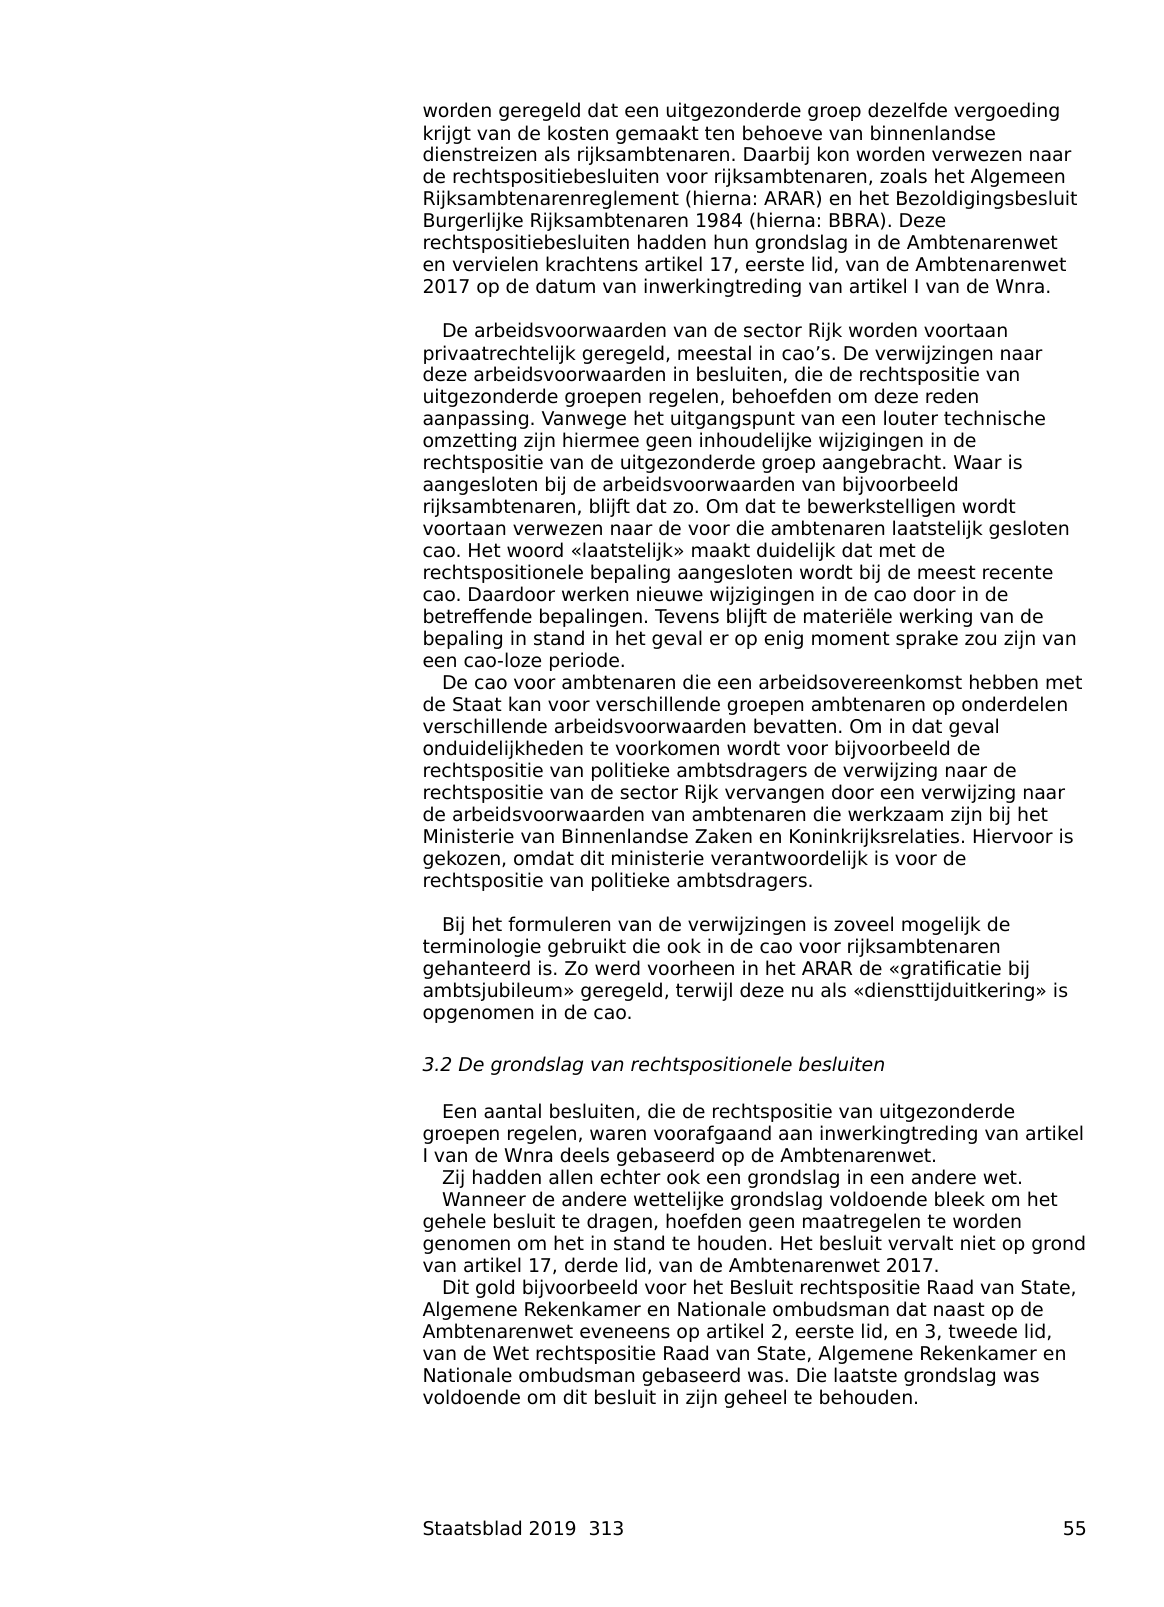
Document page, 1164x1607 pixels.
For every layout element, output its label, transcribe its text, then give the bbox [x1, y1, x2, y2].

subtitle 3.2 De grondslag van rechtspositionele besluiten [422, 1054, 1087, 1076]
text Zij hadden allen echter ook een grondslag in een andere wet. [422, 1167, 1087, 1189]
text Dit gold bijvoorbeeld voor het Besluit rechtspositie Raad van State, Algemene Rekenkamer en Nationale ombudsman dat naast op de Ambtenarenwet eveneens op artikel 2, eerste lid, en 3, tweede lid, van de Wet rechtspositie Raad van State, Algemene Rekenkamer en Nationale ombudsman gebaseerd was. Die laatste grondslag was voldoende om dit besluit in zijn geheel te behouden. [422, 1277, 1087, 1409]
text worden geregeld dat een uitgezonderde groep dezelfde vergoeding krijgt van de kosten gemaakt ten behoeve van binnenlandse dienstreizen als rijksambtenaren. Daarbij kon worden verwezen naar de rechtspositiebesluiten voor rijksambtenaren, zoals het Algemeen Rijksambtenarenreglement (hierna: ARAR) en het Bezoldigingsbesluit Burgerlijke Rijksambtenaren 1984 (hierna: BBRA). Deze rechtspositiebesluiten hadden hun grondslag in de Ambtenarenwet en vervielen krachtens artikel 17, eerste lid, van de Ambtenarenwet 2017 op de datum van inwerkingtreding van artikel I van de Wnra. [422, 100, 1087, 298]
text Bij het formuleren van de verwijzingen is zoveel mogelijk de terminologie gebruikt die ook in de cao voor rijksambtenaren gehanteerd is. Zo werd voorheen in het ARAR de «gratificatie bij ambtsjubileum» geregeld, terwijl deze nu als «diensttijduitkering» is opgenomen in de cao. [422, 914, 1087, 1024]
text Een aantal besluiten, die de rechtspositie van uitgezonderde groepen regelen, waren voorafgaand aan inwerkingtreding van artikel I van de Wnra deels gebaseerd op de Ambtenarenwet. [422, 1101, 1087, 1167]
text Wanneer de andere wettelijke grondslag voldoende bleek om het gehele besluit te dragen, hoefden geen maatregelen te worden genomen om het in stand te houden. Het besluit vervalt niet op grond van artikel 17, derde lid, van de Ambtenarenwet 2017. [422, 1189, 1087, 1277]
text De arbeidsvoorwaarden van de sector Rijk worden voortaan privaatrechtelijk geregeld, meestal in cao’s. De verwijzingen naar deze arbeidsvoorwaarden in besluiten, die de rechtspositie van uitgezonderde groepen regelen, behoefden om deze reden aanpassing. Vanwege het uitgangspunt van een louter technische omzetting zijn hiermee geen inhoudelijke wijzigingen in de rechtspositie van de uitgezonderde groep aangebracht. Waar is aangesloten bij de arbeidsvoorwaarden van bijvoorbeeld rijksambtenaren, blijft dat zo. Om dat te bewerkstelligen wordt voortaan verwezen naar de voor die ambtenaren laatstelijk gesloten cao. Het woord «laatstelijk» maakt duidelijk dat met de rechtspositionele bepaling aangesloten wordt bij de meest recente cao. Daardoor werken nieuwe wijzigingen in de cao door in de betreffende bepalingen. Tevens blijft de materiële werking van de bepaling in stand in het geval er op enig moment sprake zou zijn van een cao-loze periode. [422, 320, 1087, 672]
text De cao voor ambtenaren die een arbeidsovereenkomst hebben met de Staat kan voor verschillende groepen ambtenaren op onderdelen verschillende arbeidsvoorwaarden bevatten. Om in dat geval onduidelijkheden te voorkomen wordt voor bijvoorbeeld de rechtspositie van politieke ambtsdragers de verwijzing naar de rechtspositie van de sector Rijk vervangen door een verwijzing naar de arbeidsvoorwaarden van ambtenaren die werkzaam zijn bij het Ministerie van Binnenlandse Zaken en Koninkrijksrelaties. Hiervoor is gekozen, omdat dit ministerie verantwoordelijk is voor de rechtspositie van politieke ambtsdragers. [422, 672, 1087, 892]
